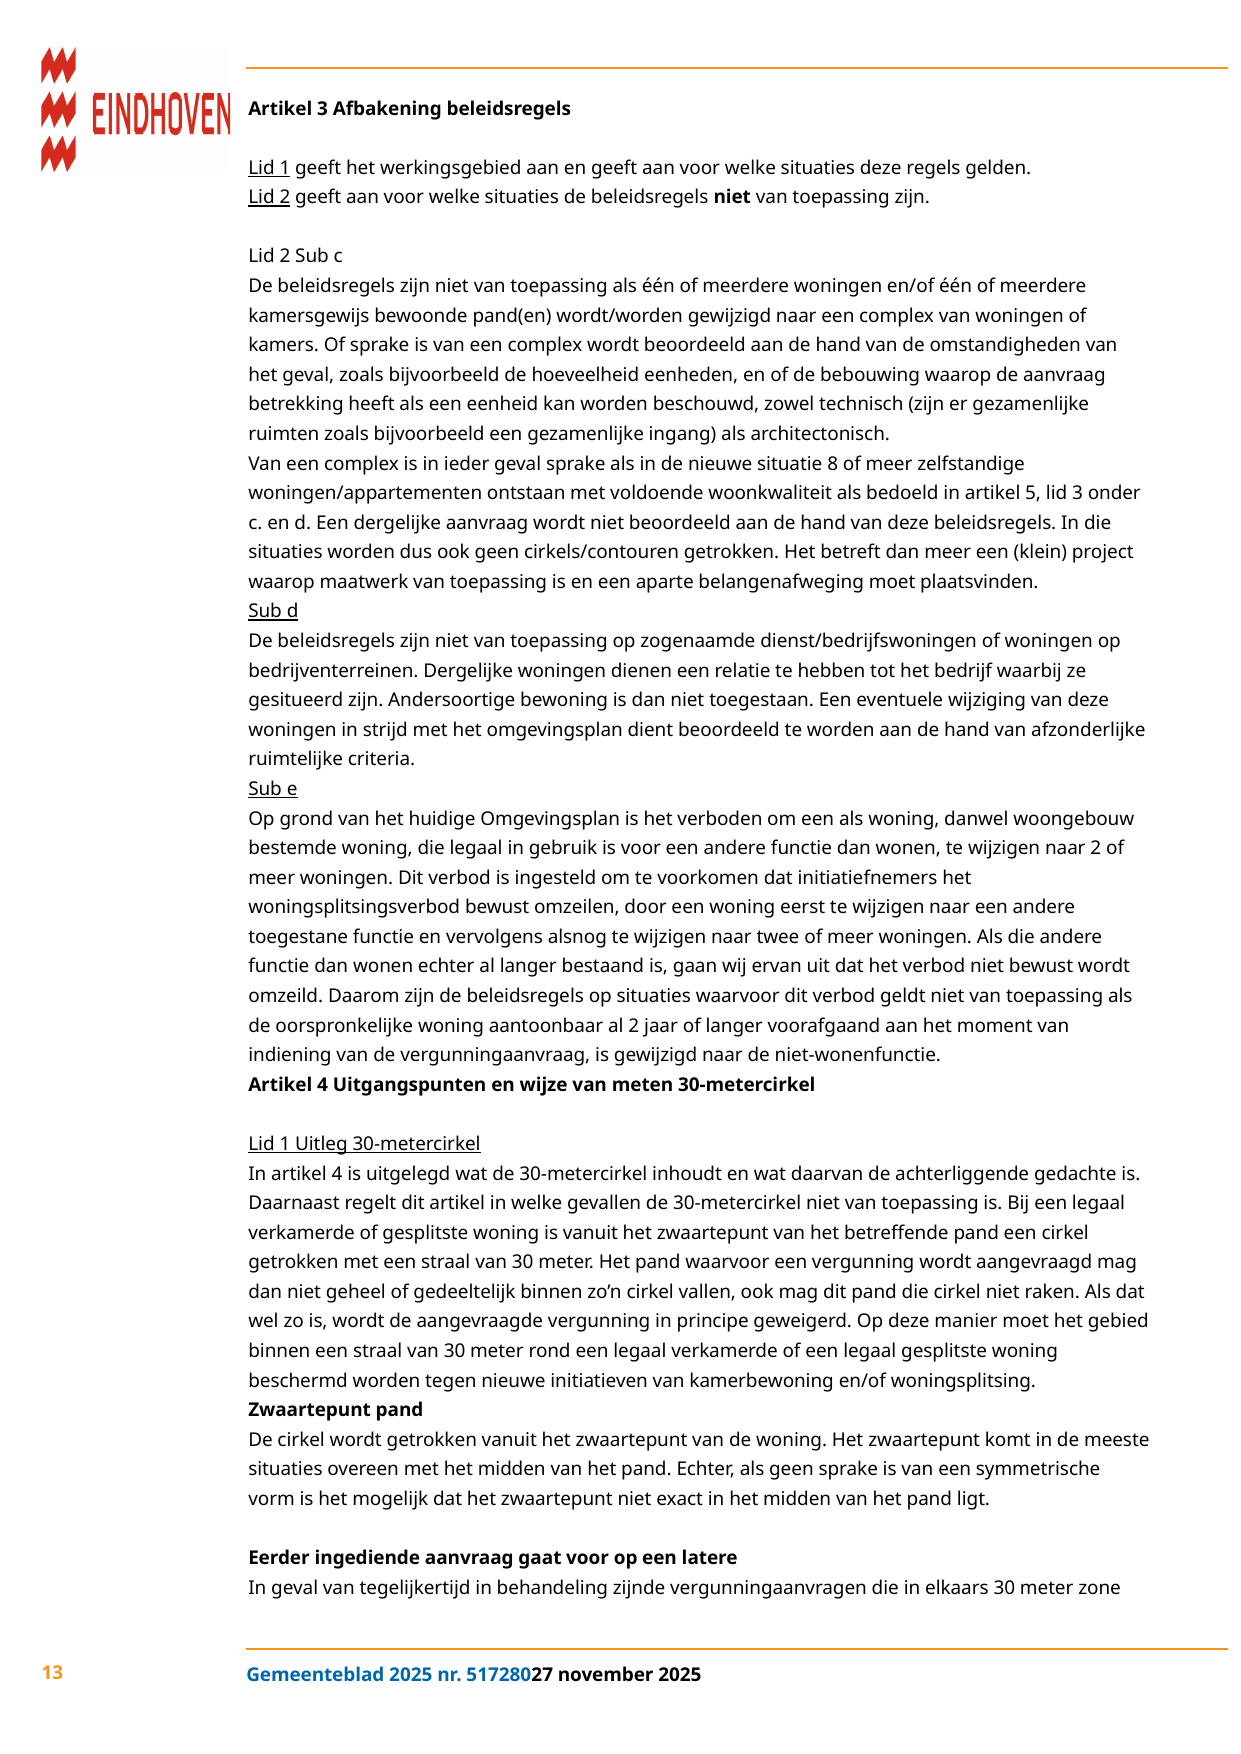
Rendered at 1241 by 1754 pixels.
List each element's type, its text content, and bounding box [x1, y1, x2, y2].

text In artikel 4 is uitgelegd wat de 30-metercirkel inhoudt en wat daarvan de achterliggende gedachte is. Daarnaast regelt dit artikel in welke gevallen de 30-metercirkel niet van toepassing is. Bij een legaal verkamerde of gesplitste woning is vanuit het zwaartepunt van het betreffende pand een cirkel getrokken met een straal van 30 meter. Het pand waarvoor een vergunning wordt aangevraagd mag dan niet geheel of gedeeltelijk binnen zo’n cirkel vallen, ook mag dit pand die cirkel niet raken. Als dat wel zo is, wordt de aangevraagde vergunning in principe geweigerd. Op deze manier moet het gebied binnen een straal van 30 meter rond een legaal verkamerde of een legaal gesplitste woning beschermd worden tegen nieuwe initiatieven van kamerbewoning en/of woningsplitsing. [248, 1160, 1152, 1393]
text Artikel 3 Afbakening beleidsregels [248, 95, 1152, 121]
text Artikel 4 Uitgangspunten en wijze van meten 30-metercirkel [248, 1071, 1152, 1097]
text Sub d [248, 598, 1152, 623]
text Zwaartepunt pand [248, 1396, 1152, 1422]
text De beleidsregels zijn niet van toepassing als één of meerdere woningen en/of één of meerdere kamersgewijs bewoonde pand(en) wordt/worden gewijzigd naar een complex van woningen of kamers. Of sprake is van een complex wordt beoordeeld aan de hand van de omstandigheden van het geval, zoals bijvoorbeeld de hoeveelheid eenheden, en of de bebouwing waarop de aanvraag betrekking heeft als een eenheid kan worden beschouwd, zowel technisch (zijn er gezamenlijke ruimten zoals bijvoorbeeld een gezamenlijke ingang) als architectonisch. [248, 272, 1152, 446]
text Van een complex is in ieder geval sprake als in de nieuwe situatie 8 of meer zelfstandige woningen/appartementen ontstaan met voldoende woonkwaliteit als bedoeld in artikel 5, lid 3 onder c. en d. Een dergelijke aanvraag wordt niet beoordeeld aan de hand van deze beleidsregels. In die situaties worden dus ook geen cirkels/contouren getrokken. Het betreft dan meer een (klein) project waarop maatwerk van toepassing is en een aparte belangenafweging moet plaatsvinden. [248, 450, 1152, 594]
picture [41, 47, 231, 172]
text De cirkel wordt getrokken vanuit het zwaartepunt van de woning. Het zwaartepunt komt in de meeste situaties overeen met het midden van het pand. Echter, als geen sprake is van een symmetrische vorm is het mogelijk dat het zwaartepunt niet exact in het midden van het pand ligt. [248, 1426, 1152, 1511]
text Sub e [248, 775, 1152, 801]
text Lid 1 Uitleg 30-metercirkel [248, 1130, 1152, 1156]
text Lid 2 Sub c [248, 243, 1152, 268]
text Eerder ingediende aanvraag gaat voor op een latere [248, 1544, 1152, 1570]
text Lid 1 geeft het werkingsgebied aan en geeft aan voor welke situaties deze regels gelden. [248, 154, 1152, 180]
text In geval van tegelijkertijd in behandeling zijnde vergunningaanvragen die in elkaars 30 meter zone [248, 1574, 1152, 1600]
text Op grond van het huidige Omgevingsplan is het verboden om een als woning, danwel woongebouw bestemde woning, die legaal in gebruik is voor een andere functie dan wonen, te wijzigen naar 2 of meer woningen. Dit verbod is ingesteld om te voorkomen dat initiatiefnemers het woningsplitsingsverbod bewust omzeilen, door een woning eerst te wijzigen naar een andere toegestane functie en vervolgens alsnog te wijzigen naar twee of meer woningen. Als die andere functie dan wonen echter al langer bestaand is, gaan wij ervan uit dat het verbod niet bewust wordt omzeild. Daarom zijn de beleidsregels op situaties waarvoor dit verbod geldt niet van toepassing als de oorspronkelijke woning aantoonbaar al 2 jaar of langer voorafgaand aan het moment van indiening van de vergunningaanvraag, is gewijzigd naar de niet-wonenfunctie. [248, 805, 1152, 1067]
text Lid 2 geeft aan voor welke situaties de beleidsregels niet van toepassing zijn. [248, 183, 1152, 209]
text De beleidsregels zijn niet van toepassing op zogenaamde dienst/bedrijfswoningen of woningen op bedrijventerreinen. Dergelijke woningen dienen een relatie te hebben tot het bedrijf waarbij ze gesitueerd zijn. Andersoortige bewoning is dan niet toegestaan. Een eventuele wijziging van deze woningen in strijd met het omgevingsplan dient beoordeeld te worden aan de hand van afzonderlijke ruimtelijke criteria. [248, 627, 1152, 771]
